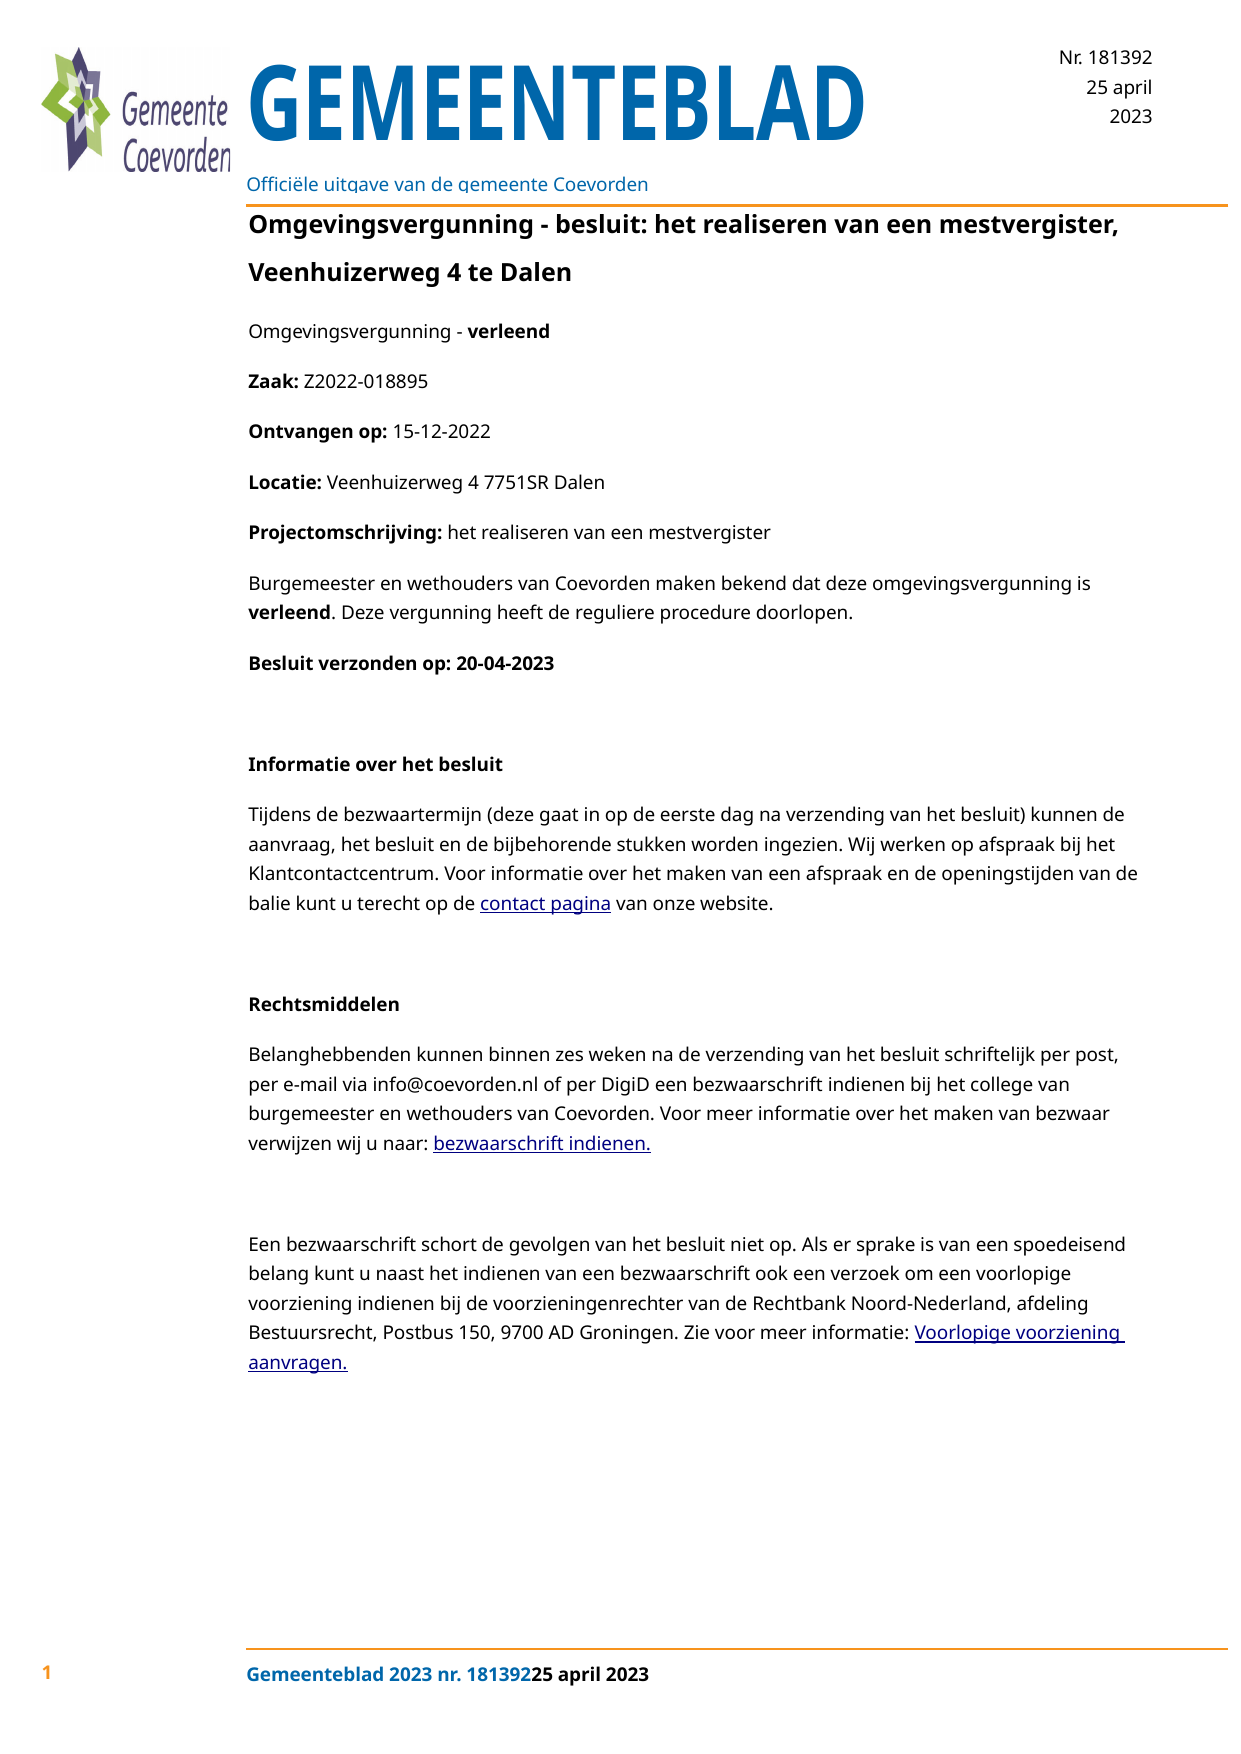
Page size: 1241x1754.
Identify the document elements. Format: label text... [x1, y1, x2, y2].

text Burgemeester en wethouders van Coevorden maken bekend dat deze omgevingsvergunning is verleend. Deze vergunning heeft de reguliere procedure doorlopen. [248, 570, 1152, 625]
text Tijdens de bezwaartermijn (deze gaat in op de eerste dag na verzending van het besluit) kunnen de aanvraag, het besluit en de bijbehorende stukken worden ingezien. Wij werken op afspraak bij het Klantcontactcentrum. Voor informatie over het maken van een afspraak en de openingstijden van de balie kunt u terecht op de contact pagina van onze website. [248, 801, 1152, 916]
text Locatie: Veenhuizerweg 4 7751SR Dalen [248, 469, 1152, 495]
text Rechtsmiddelen [248, 991, 1152, 1017]
picture [41, 47, 231, 172]
text Informatie over het besluit [248, 751, 1152, 777]
text Zaak: Z2022-018895 [248, 368, 1152, 394]
text Belanghebbenden kunnen binnen zes weken na de verzending van het besluit schriftelijk per post, per e-mail via info@coevorden.nl of per DigiD een bezwaarschrift indienen bij het college van burgemeester en wethouders van Coevorden. Voor meer informatie over het maken van bezwaar verwijzen wij u naar: bezwaarschrift indienen. [248, 1041, 1152, 1156]
text Ontvangen op: 15-12-2022 [248, 419, 1152, 444]
text Omgevingsvergunning - verleend [248, 318, 1152, 344]
text Besluit verzonden op: 20-04-2023 [248, 650, 1152, 676]
text Een bezwaarschrift schort de gevolgen van het besluit niet op. Als er sprake is van een spoedeisend belang kunt u naast het indienen van een bezwaarschrift ook een verzoek om een voorlopige voorziening indienen bij de voorzieningenrechter van de Rechtbank Noord-Nederland, afdeling Bestuursrecht, Postbus 150, 9700 AD Groningen. Zie voor meer informatie: Voorlopige voorziening aanvragen. [248, 1231, 1152, 1375]
text Projectomschrijving: het realiseren van een mestvergister [248, 519, 1152, 545]
text Omgevingsvergunning - besluit: het realiseren van een mestvergister, Veenhuizerweg 4 te Dalen [248, 207, 1152, 288]
